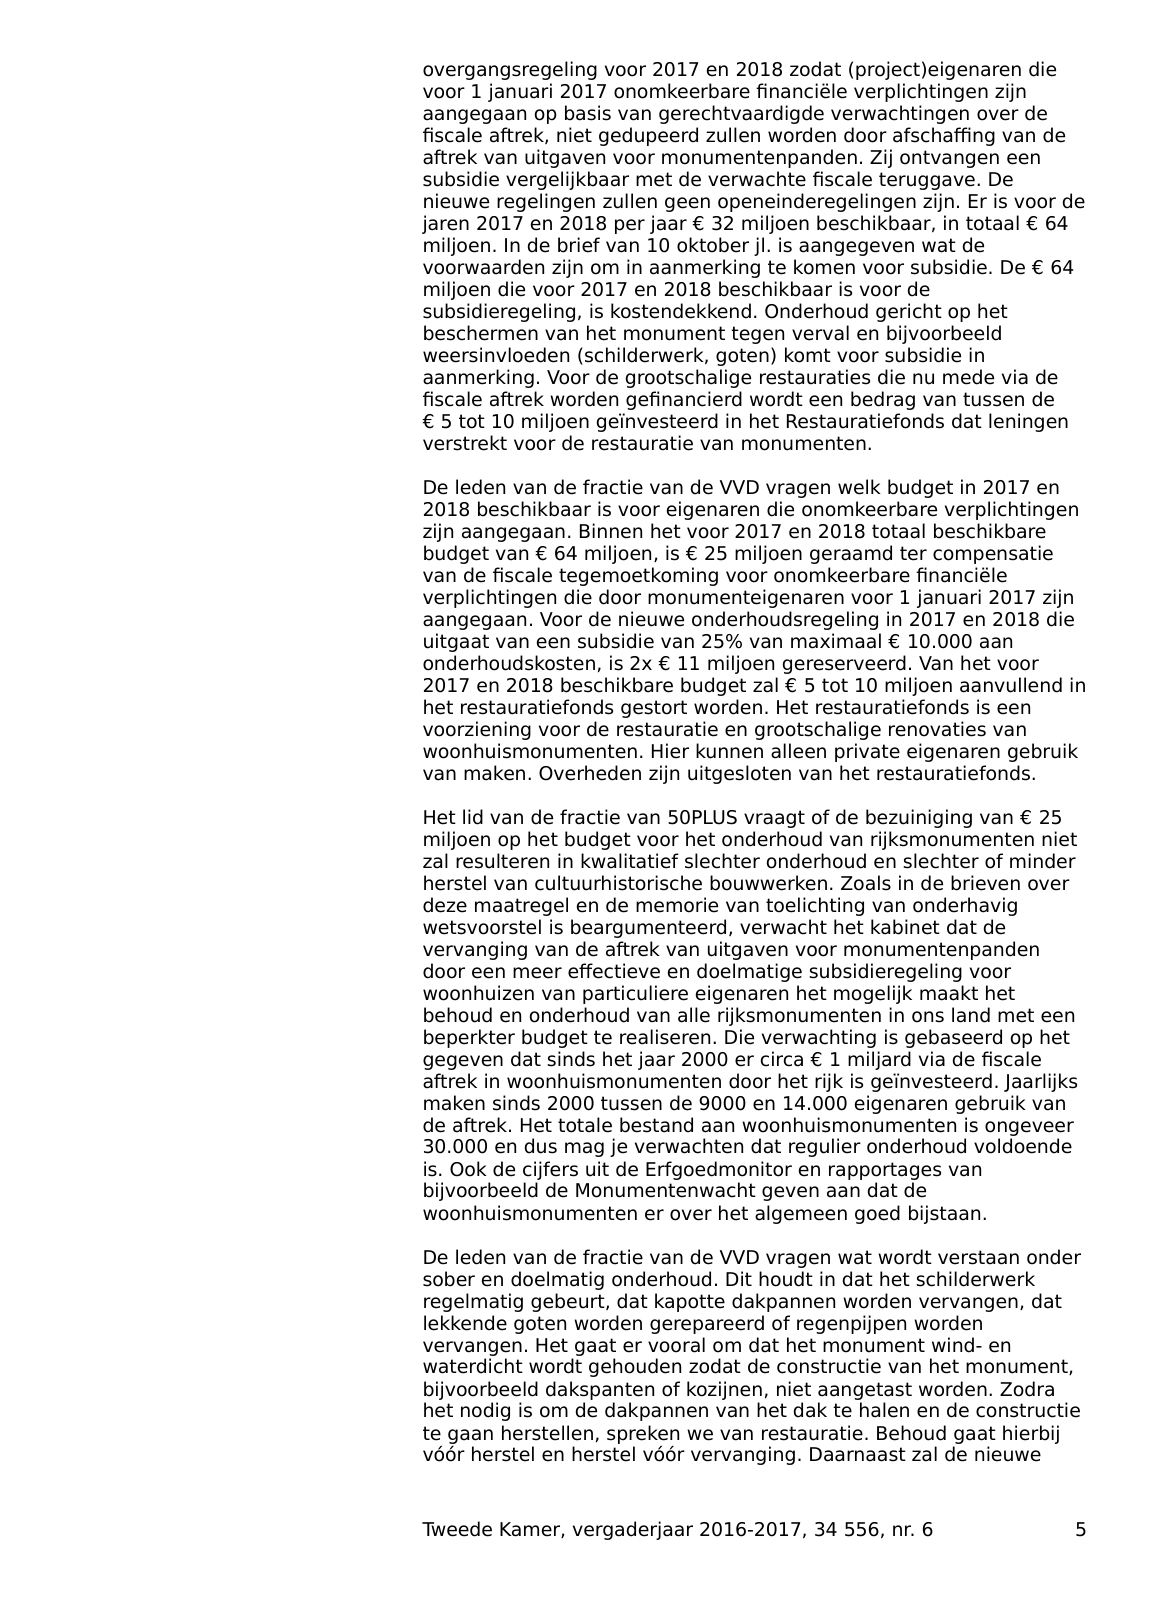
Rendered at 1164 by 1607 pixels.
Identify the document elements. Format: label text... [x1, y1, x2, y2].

text overgangsregeling voor 2017 en 2018 zodat (project)eigenaren die voor 1 januari 2017 onomkeerbare financiële verplichtingen zijn aangegaan op basis van gerechtvaardigde verwachtingen over de fiscale aftrek, niet gedupeerd zullen worden door afschaffing van de aftrek van uitgaven voor monumentenpanden. Zij ontvangen een subsidie vergelijkbaar met de verwachte fiscale teruggave. De nieuwe regelingen zullen geen openeinderegelingen zijn. Er is voor de jaren 2017 en 2018 per jaar € 32 miljoen beschikbaar, in totaal € 64 miljoen. In de brief van 10 oktober jl. is aangegeven wat de voorwaarden zijn om in aanmerking te komen voor subsidie. De € 64 miljoen die voor 2017 en 2018 beschikbaar is voor de subsidieregeling, is kostendekkend. Onderhoud gericht op het beschermen van het monument tegen verval en bijvoorbeeld weersinvloeden (schilderwerk, goten) komt voor subsidie in aanmerking. Voor de grootschalige restauraties die nu mede via de fiscale aftrek worden gefinancierd wordt een bedrag van tussen de € 5 tot 10 miljoen geïnvesteerd in het Restauratiefonds dat leningen verstrekt voor de restauratie van monumenten. [422, 59, 1087, 455]
text De leden van de fractie van de VVD vragen welk budget in 2017 en 2018 beschikbaar is voor eigenaren die onomkeerbare verplichtingen zijn aangegaan. Binnen het voor 2017 en 2018 totaal beschikbare budget van € 64 miljoen, is € 25 miljoen geraamd ter compensatie van de fiscale tegemoetkoming voor onomkeerbare financiële verplichtingen die door monumenteigenaren voor 1 januari 2017 zijn aangegaan. Voor de nieuwe onderhoudsregeling in 2017 en 2018 die uitgaat van een subsidie van 25% van maximaal € 10.000 aan onderhoudskosten, is 2x € 11 miljoen gereserveerd. Van het voor 2017 en 2018 beschikbare budget zal € 5 tot 10 miljoen aanvullend in het restauratiefonds gestort worden. Het restauratiefonds is een voorziening voor de restauratie en grootschalige renovaties van woonhuismonumenten. Hier kunnen alleen private eigenaren gebruik van maken. Overheden zijn uitgesloten van het restauratiefonds. [422, 477, 1087, 784]
text De leden van de fractie van de VVD vragen wat wordt verstaan onder sober en doelmatig onderhoud. Dit houdt in dat het schilderwerk regelmatig gebeurt, dat kapotte dakpannen worden vervangen, dat lekkende goten worden gerepareerd of regenpijpen worden vervangen. Het gaat er vooral om dat het monument wind- en waterdicht wordt gehouden zodat de constructie van het monument, bijvoorbeeld dakspanten of kozijnen, niet aangetast worden. Zodra het nodig is om de dakpannen van het dak te halen en de constructie te gaan herstellen, spreken we van restauratie. Behoud gaat hierbij vóór herstel en herstel vóór vervanging. Daarnaast zal de nieuwe [422, 1247, 1087, 1466]
text Het lid van de fractie van 50PLUS vraagt of de bezuiniging van € 25 miljoen op het budget voor het onderhoud van rijksmonumenten niet zal resulteren in kwalitatief slechter onderhoud en slechter of minder herstel van cultuurhistorische bouwwerken. Zoals in de brieven over deze maatregel en de memorie van toelichting van onderhavig wetsvoorstel is beargumenteerd, verwacht het kabinet dat de vervanging van de aftrek van uitgaven voor monumentenpanden door een meer effectieve en doelmatige subsidieregeling voor woonhuizen van particuliere eigenaren het mogelijk maakt het behoud en onderhoud van alle rijksmonumenten in ons land met een beperkter budget te realiseren. Die verwachting is gebaseerd op het gegeven dat sinds het jaar 2000 er circa € 1 miljard via de fiscale aftrek in woonhuismonumenten door het rijk is geïnvesteerd. Jaarlijks maken sinds 2000 tussen de 9000 en 14.000 eigenaren gebruik van de aftrek. Het totale bestand aan woonhuismonumenten is ongeveer 30.000 en dus mag je verwachten dat regulier onderhoud voldoende is. Ook de cijfers uit de Erfgoedmonitor en rapportages van bijvoorbeeld de Monumentenwacht geven aan dat de woonhuismonumenten er over het algemeen goed bijstaan. [422, 807, 1087, 1224]
